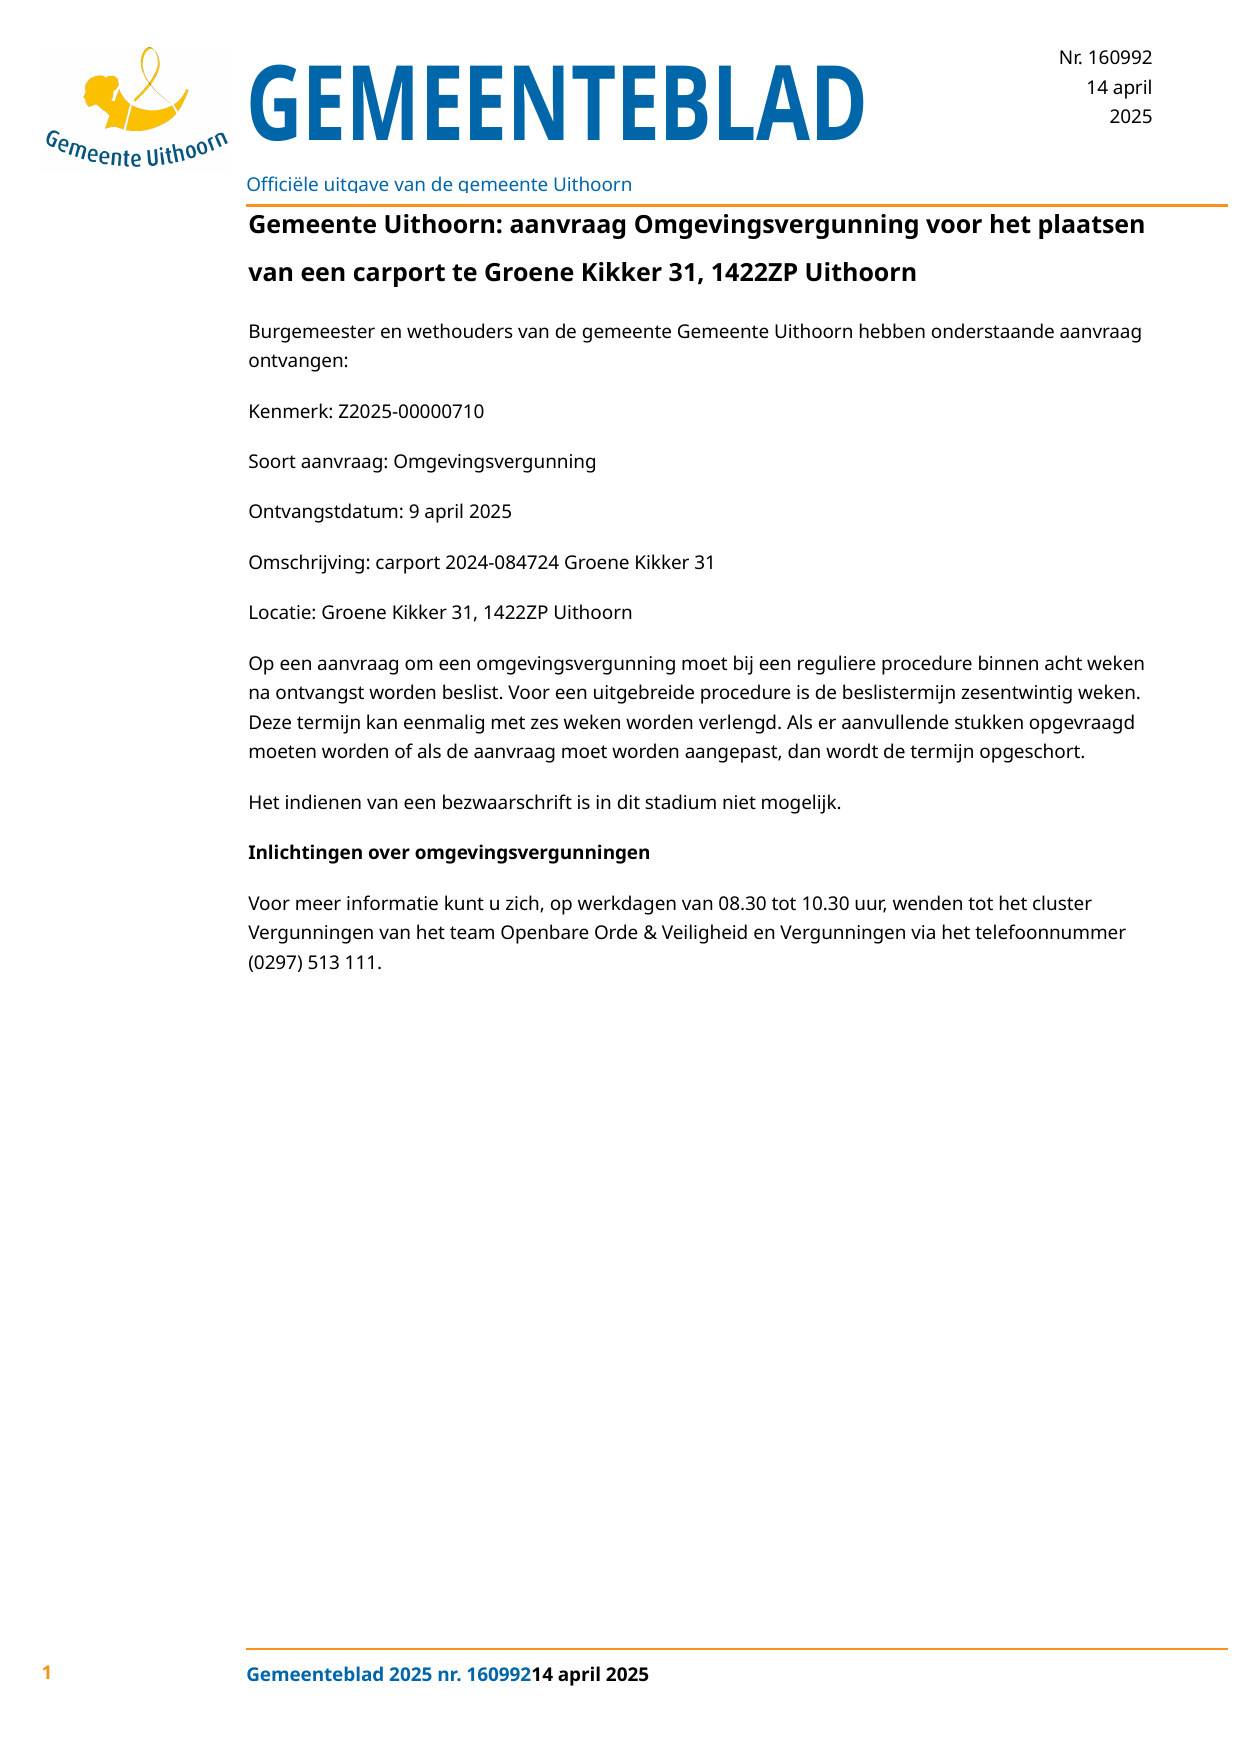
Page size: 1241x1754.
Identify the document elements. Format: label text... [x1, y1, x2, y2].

text Ontvangstdatum: 9 april 2025 [248, 499, 1152, 524]
text Gemeente Uithoorn: aanvraag Omgevingsvergunning voor het plaatsen van een carport te Groene Kikker 31, 1422ZP Uithoorn [248, 207, 1152, 288]
text Locatie: Groene Kikker 31, 1422ZP Uithoorn [248, 599, 1152, 625]
picture [41, 47, 231, 172]
text Burgemeester en wethouders van de gemeente Gemeente Uithoorn hebben onderstaande aanvraag ontvangen: [248, 318, 1152, 373]
text Kenmerk: Z2025-00000710 [248, 398, 1152, 424]
text Op een aanvraag om een omgevingsvergunning moet bij een reguliere procedure binnen acht weken na ontvangst worden beslist. Voor een uitgebreide procedure is de beslistermijn zesentwintig weken. Deze termijn kan eenmalig met zes weken worden verlengd. Als er aanvullende stukken opgevraagd moeten worden of als de aanvraag moet worden aangepast, dan wordt de termijn opgeschort. [248, 650, 1152, 764]
text Soort aanvraag: Omgevingsvergunning [248, 448, 1152, 474]
text Inlichtingen over omgevingsvergunningen [248, 839, 1152, 865]
text Voor meer informatie kunt u zich, op werkdagen van 08.30 tot 10.30 uur, wenden tot het cluster Vergunningen van het team Openbare Orde & Veiligheid en Vergunningen via het telefoonnummer (0297) 513 111. [248, 890, 1152, 975]
text Het indienen van een bezwaarschrift is in dit stadium niet mogelijk. [248, 789, 1152, 815]
text Omschrijving: carport 2024-084724 Groene Kikker 31 [248, 549, 1152, 575]
